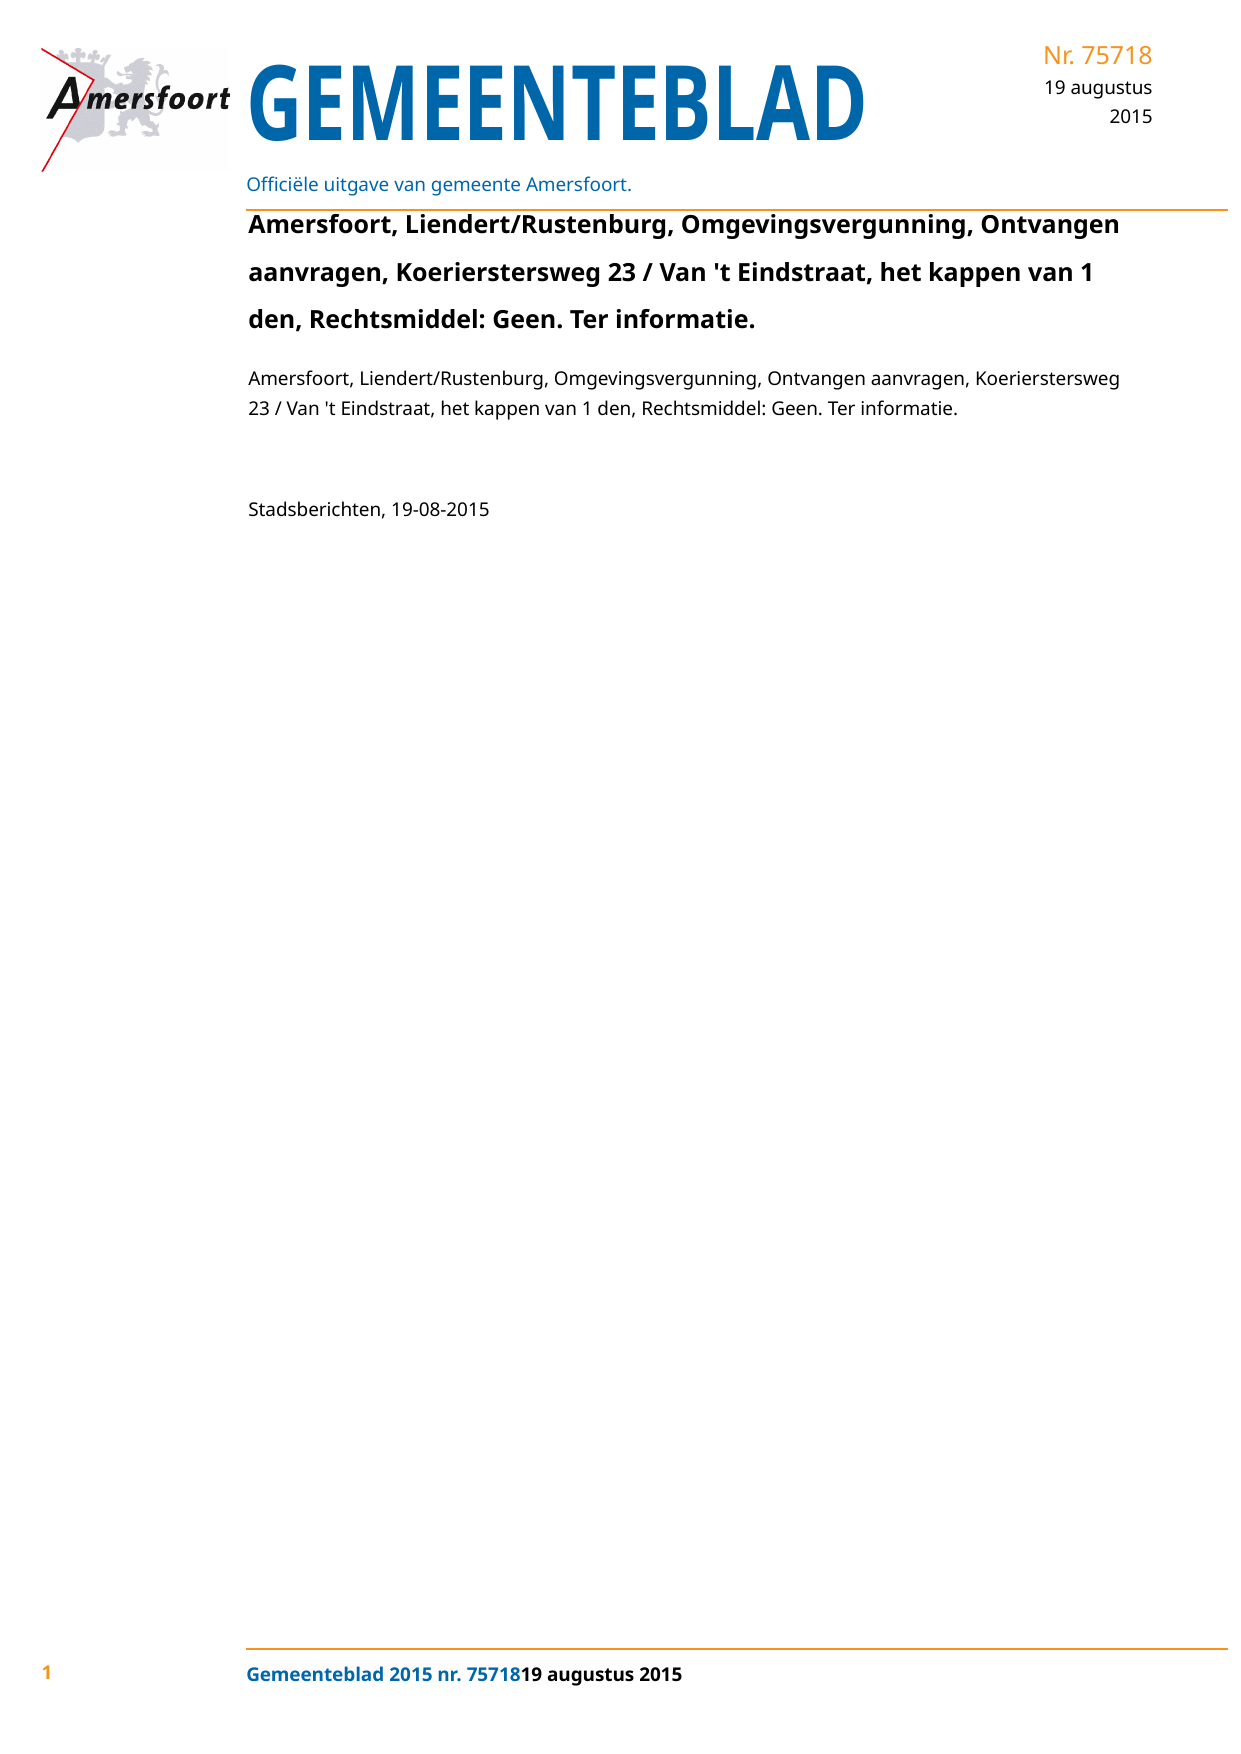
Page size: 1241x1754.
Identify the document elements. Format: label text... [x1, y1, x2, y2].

text Stadsberichten, 19-08-2015 [248, 496, 1152, 522]
text Amersfoort, Liendert/Rustenburg, Omgevingsvergunning, Ontvangen aanvragen, Koerierstersweg 23 / Van 't Eindstraat, het kappen van 1 den, Rechtsmiddel: Geen. Ter informatie. [248, 211, 1152, 336]
text Amersfoort, Liendert/Rustenburg, Omgevingsvergunning, Ontvangen aanvragen, Koerierstersweg 23 / Van 't Eindstraat, het kappen van 1 den, Rechtsmiddel: Geen. Ter informatie. [248, 366, 1152, 421]
picture [41, 47, 231, 172]
